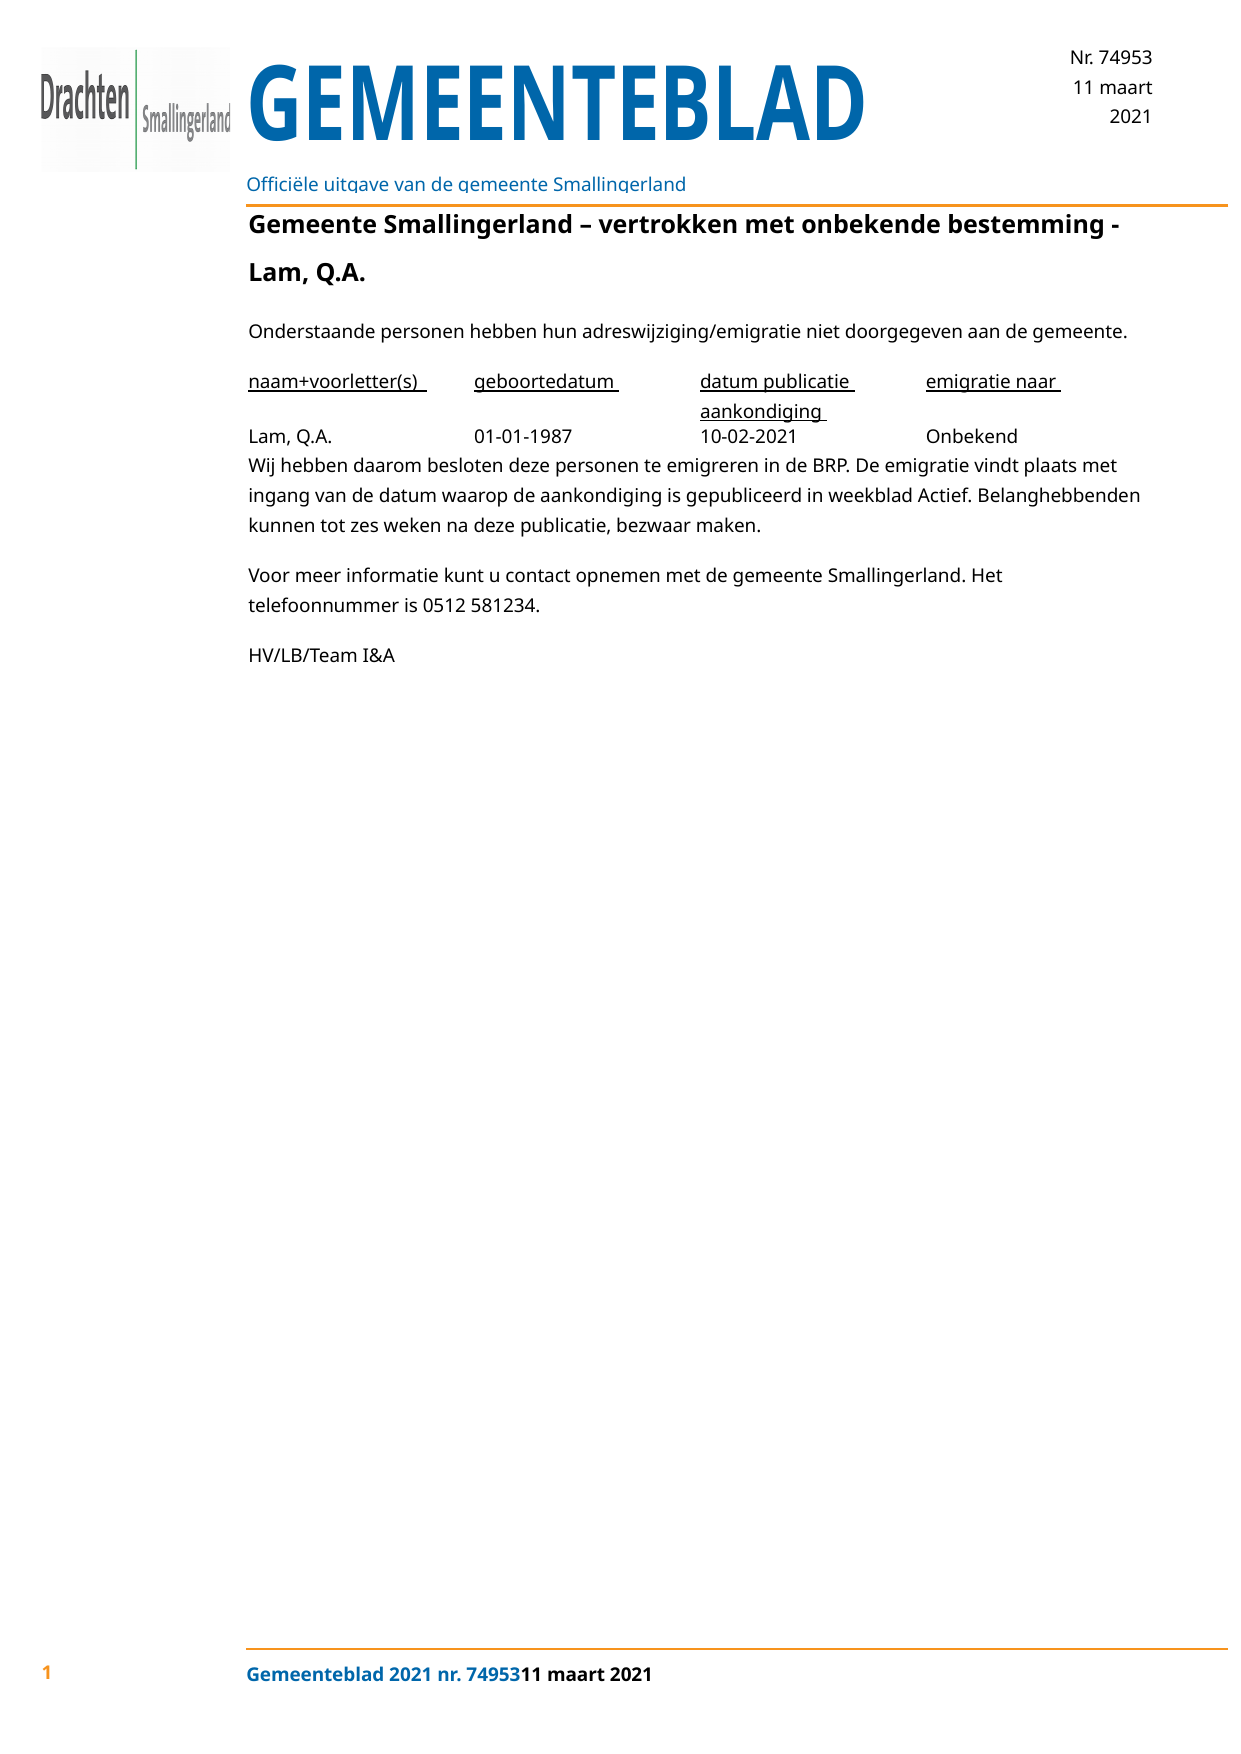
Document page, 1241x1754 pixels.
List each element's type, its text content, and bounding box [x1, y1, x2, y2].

table_header naam+voorletter(s) [248, 369, 474, 424]
table_cell 01-01-1987 [474, 424, 700, 449]
text Voor meer informatie kunt u contact opnemen met de gemeente Smallingerland. Het telefoonnummer is 0512 581234. [248, 562, 1152, 618]
text HV/LB/Team I&A [248, 642, 1152, 668]
table_header geboortedatum [474, 369, 700, 424]
table_header datum publicatie aankondiging [700, 369, 926, 424]
table_cell Lam, Q.A. [248, 424, 474, 449]
text Gemeente Smallingerland – vertrokken met onbekende bestemming - Lam, Q.A. [248, 207, 1152, 288]
table_cell Onbekend [926, 424, 1152, 449]
table_header emigratie naar [926, 369, 1152, 424]
text Wij hebben daarom besloten deze personen te emigreren in de BRP. De emigratie vindt plaats met ingang van de datum waarop de aankondiging is gepubliceerd in weekblad Actief. Belanghebbenden kunnen tot zes weken na deze publicatie, bezwaar maken. [248, 453, 1152, 538]
text Onderstaande personen hebben hun adreswijziging/emigratie niet doorgegeven aan de gemeente. [248, 318, 1152, 344]
table_cell 10-02-2021 [700, 424, 926, 449]
picture [41, 47, 231, 172]
